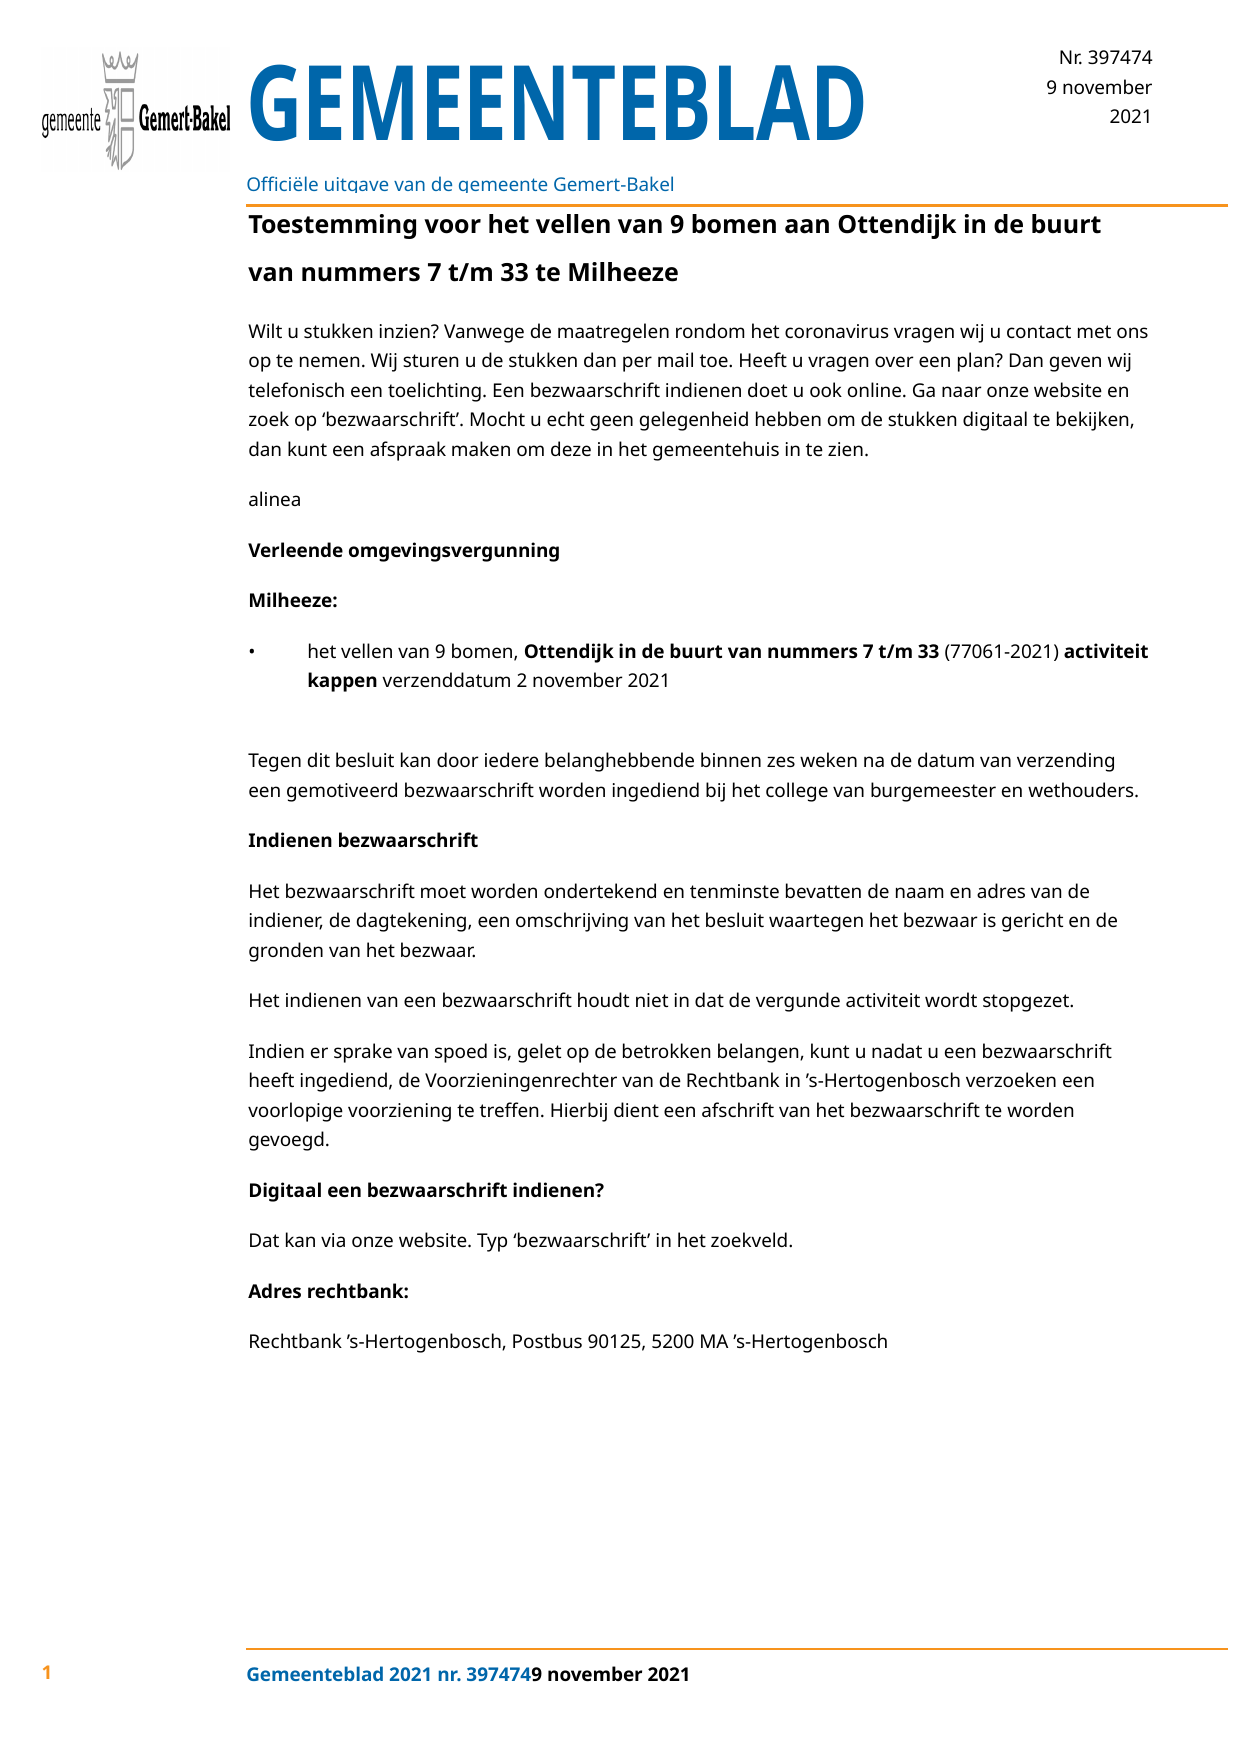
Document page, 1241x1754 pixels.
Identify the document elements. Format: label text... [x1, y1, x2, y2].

text alinea [248, 487, 1152, 512]
text Rechtbank ’s-Hertogenbosch, Postbus 90125, 5200 MA ’s-Hertogenbosch [248, 1328, 1152, 1354]
text Toestemming voor het vellen van 9 bomen aan Ottendijk in de buurt van nummers 7 t/m 33 te Milheeze [248, 207, 1152, 288]
text Dat kan via onze website. Typ ‘bezwaarschrift’ in het zoekveld. [248, 1227, 1152, 1253]
text Digitaal een bezwaarschrift indienen? [248, 1177, 1152, 1203]
text Verleende omgevingsvergunning [248, 537, 1152, 563]
text Milheeze: [248, 587, 1152, 613]
list het vellen van 9 bomen, Ottendijk in de buurt van nummers 7 t/m 33 (77061-2021) activiteit kappen verzenddatum 2 november 2021 [248, 638, 1152, 693]
text Indien er sprake van spoed is, gelet op de betrokken belangen, kunt u nadat u een bezwaarschrift heeft ingediend, de Voorzieningenrechter van de Rechtbank in ’s-Hertogenbosch verzoeken een voorlopige voorziening te treffen. Hierbij dient een afschrift van het bezwaarschrift te worden gevoegd. [248, 1038, 1152, 1152]
text Tegen dit besluit kan door iedere belanghebbende binnen zes weken na de datum van verzending een gemotiveerd bezwaarschrift worden ingediend bij het college van burgemeester en wethouders. [248, 747, 1152, 803]
picture [41, 47, 231, 172]
text Het bezwaarschrift moet worden ondertekend en tenminste bevatten de naam en adres van de indiener, de dagtekening, een omschrijving van het besluit waartegen het bezwaar is gericht en de gronden van het bezwaar. [248, 878, 1152, 963]
text Adres rechtbank: [248, 1278, 1152, 1304]
text Wilt u stukken inzien? Vanwege de maatregelen rondom het coronavirus vragen wij u contact met ons op te nemen. Wij sturen u de stukken dan per mail toe. Heeft u vragen over een plan? Dan geven wij telefonisch een toelichting. Een bezwaarschrift indienen doet u ook online. Ga naar onze website en zoek op ‘bezwaarschrift’. Mocht u echt geen gelegenheid hebben om de stukken digitaal te bekijken, dan kunt een afspraak maken om deze in het gemeentehuis in te zien. [248, 318, 1152, 462]
text Het indienen van een bezwaarschrift houdt niet in dat de vergunde activiteit wordt stopgezet. [248, 987, 1152, 1013]
text Indienen bezwaarschrift [248, 827, 1152, 853]
